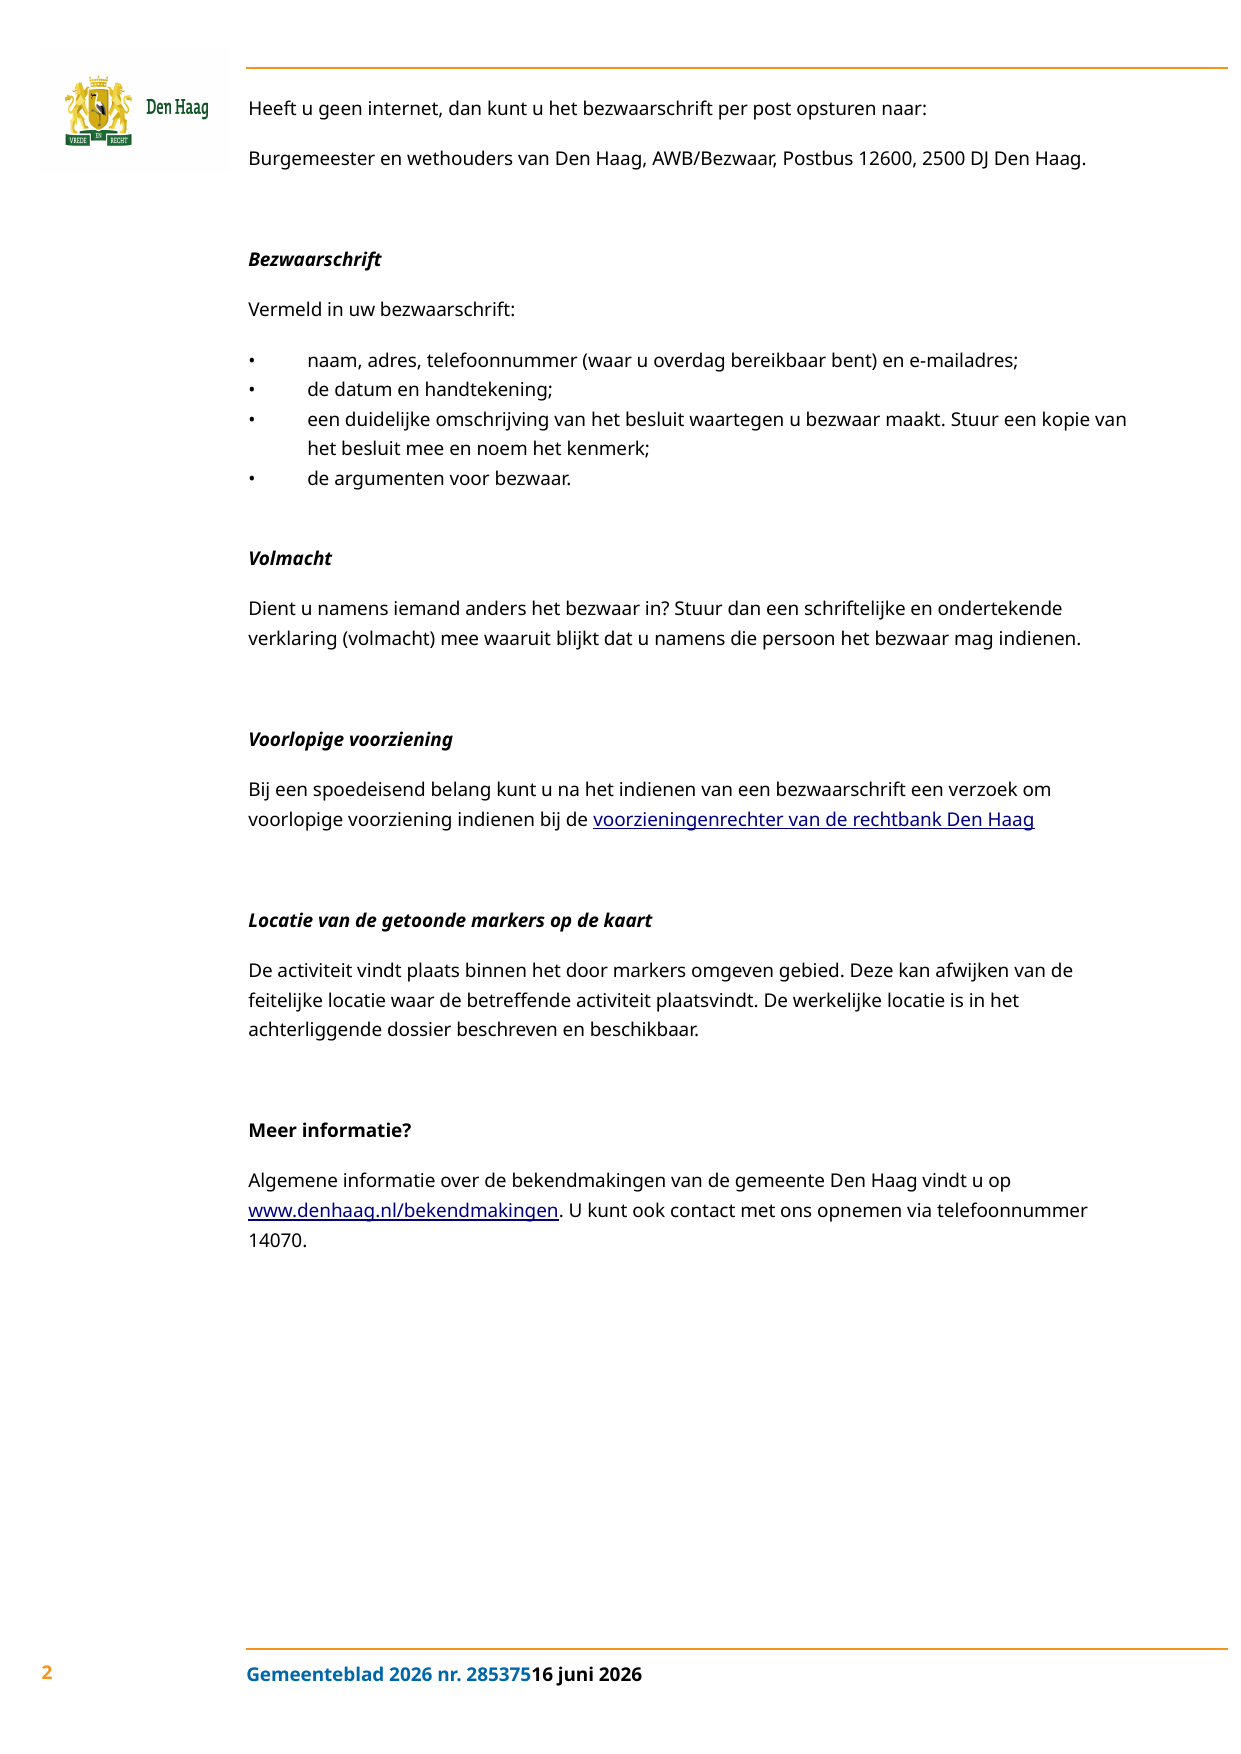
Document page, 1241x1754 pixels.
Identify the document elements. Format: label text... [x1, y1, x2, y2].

list een duidelijke omschrijving van het besluit waartegen u bezwaar maakt. Stuur een kopie van het besluit mee en noem het kenmerk; [248, 406, 1152, 461]
list naam, adres, telefoonnummer (waar u overdag bereikbaar bent) en e-mailadres; [248, 347, 1152, 373]
text Volmacht [248, 545, 1152, 571]
text Locatie van de getoonde markers op de kaart [248, 907, 1152, 933]
list de argumenten voor bezwaar. [248, 465, 1152, 491]
text Dient u namens iemand anders het bezwaar in? Stuur dan een schriftelijke en ondertekende verklaring (volmacht) mee waaruit blijkt dat u namens die persoon het bezwaar mag indienen. [248, 596, 1152, 651]
text Voorlopige voorziening [248, 726, 1152, 752]
text Vermeld in uw bezwaarschrift: [248, 296, 1152, 322]
picture [41, 47, 231, 172]
text De activiteit vindt plaats binnen het door markers omgeven gebied. Deze kan afwijken van de feitelijke locatie waar de betreffende activiteit plaatsvindt. De werkelijke locatie is in het achterliggende dossier beschreven en beschikbaar. [248, 957, 1152, 1042]
text Bezwaarschrift [248, 246, 1152, 272]
text Bij een spoedeisend belang kunt u na het indienen van een bezwaarschrift een verzoek om voorlopige voorziening indienen bij de voorzieningenrechter van de rechtbank Den Haag [248, 776, 1152, 832]
text Algemene informatie over de bekendmakingen van de gemeente Den Haag vindt u op www.denhaag.nl/bekendmakingen. U kunt ook contact met ons opnemen via telefoonnummer 14070. [248, 1168, 1152, 1253]
list de datum en handtekening; [248, 376, 1152, 402]
text Heeft u geen internet, dan kunt u het bezwaarschrift per post opsturen naar: [248, 95, 1152, 121]
text Burgemeester en wethouders van Den Haag, AWB/Bezwaar, Postbus 12600, 2500 DJ Den Haag. [248, 145, 1152, 171]
text Meer informatie? [248, 1117, 1152, 1143]
